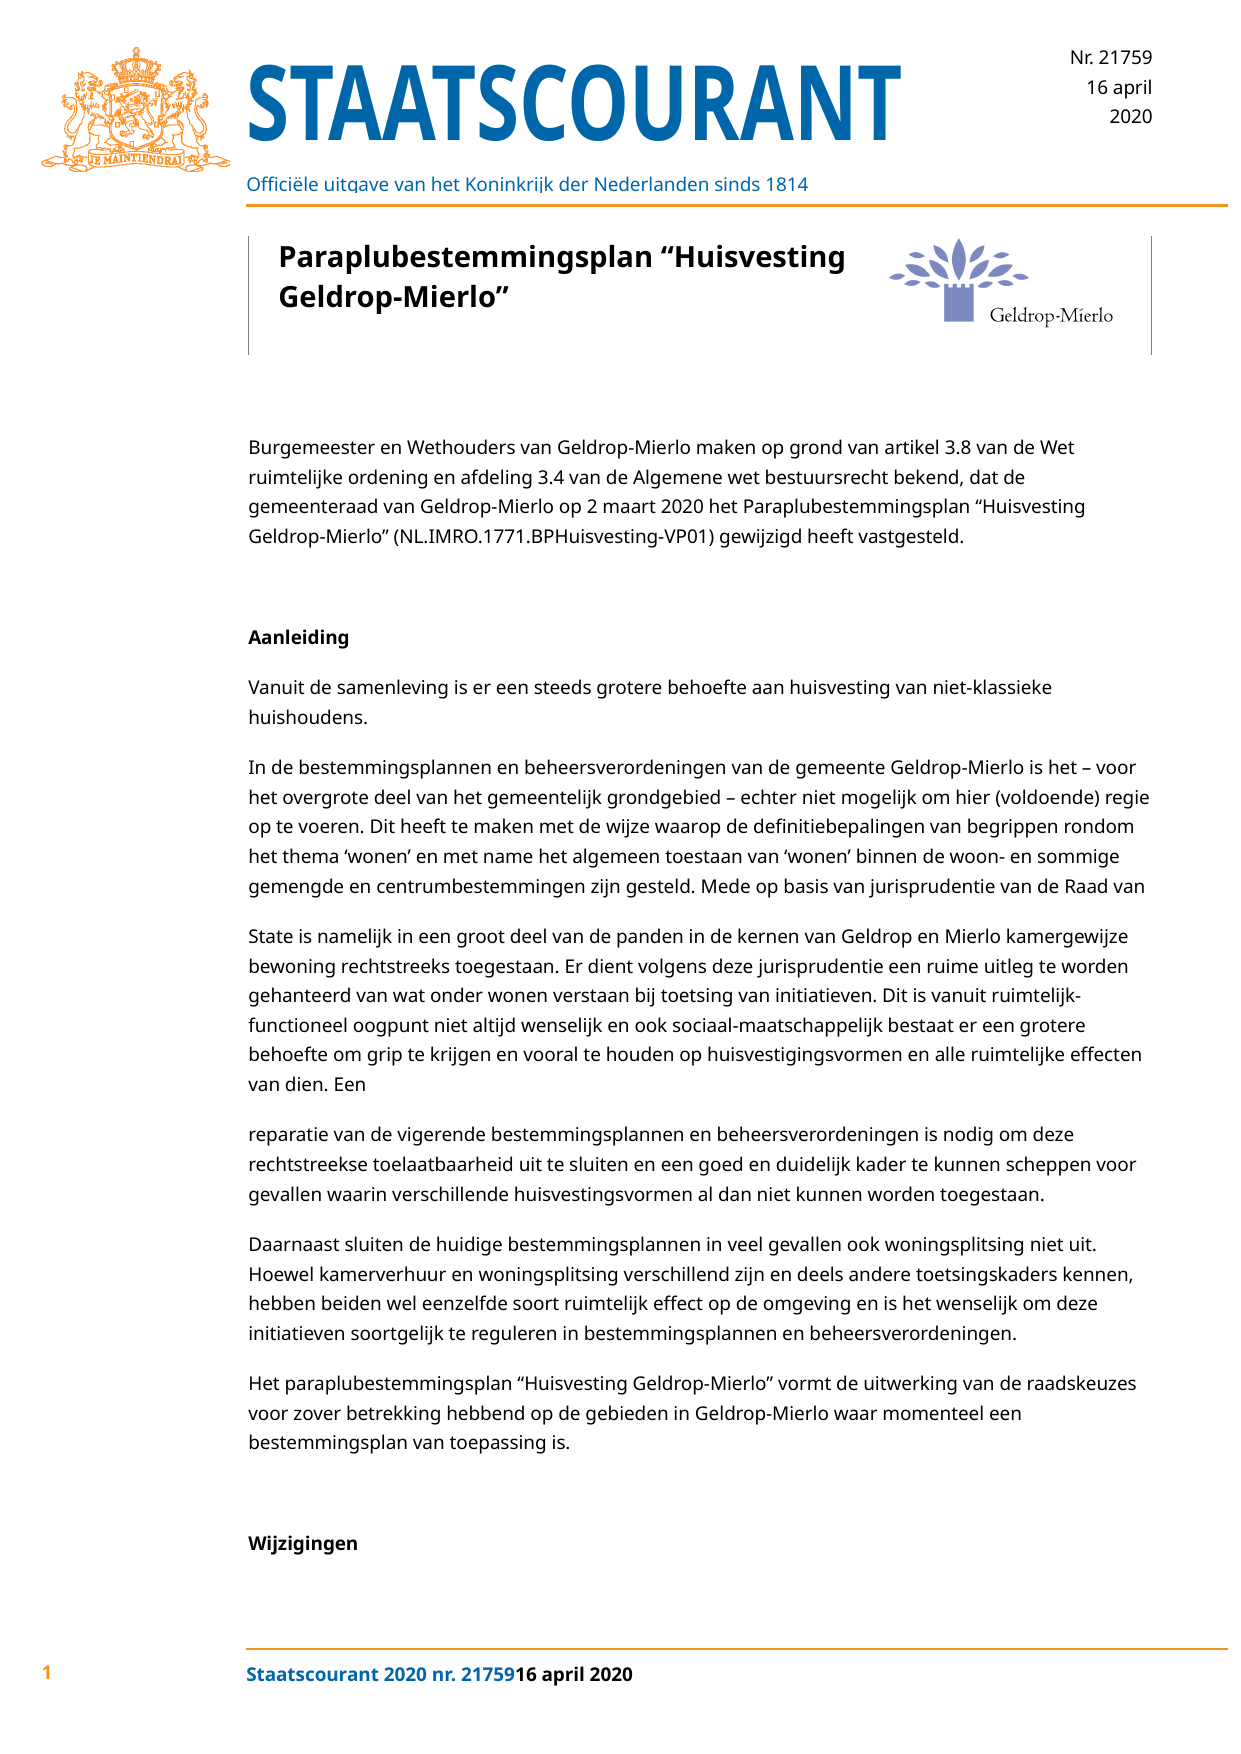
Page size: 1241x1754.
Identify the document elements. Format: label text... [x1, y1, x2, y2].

table_header [850, 236, 1151, 355]
table_header Paraplubestemmingsplan “Huisvesting Geldrop-Mierlo” [249, 236, 850, 355]
text State is namelijk in een groot deel van de panden in de kernen van Geldrop en Mierlo kamergewijze bewoning rechtstreeks toegestaan. Er dient volgens deze jurisprudentie een ruime uitleg te worden gehanteerd van wat onder wonen verstaan bij toetsing van initiatieven. Dit is vanuit ruimtelijk-functioneel oogpunt niet altijd wenselijk en ook sociaal-maatschappelijk bestaat er een grotere behoefte om grip te krijgen en vooral te houden op huisvestigingsvormen en alle ruimtelijke effecten van dien. Een [248, 923, 1152, 1097]
text Wijzigingen [248, 1530, 1152, 1556]
text Burgemeester en Wethouders van Geldrop-Mierlo maken op grond van artikel 3.8 van de Wet ruimtelijke ordening en afdeling 3.4 van de Algemene wet bestuursrecht bekend, dat de gemeenteraad van Geldrop-Mierlo op 2 maart 2020 het Paraplubestemmingsplan “Huisvesting Geldrop-Mierlo” (NL.IMRO.1771.BPHuisvesting-VP01) gewijzigd heeft vastgesteld. [248, 434, 1152, 549]
text In de bestemmingsplannen en beheersverordeningen van de gemeente Geldrop-Mierlo is het – voor het overgrote deel van het gemeentelijk grondgebied – echter niet mogelijk om hier (voldoende) regie op te voeren. Dit heeft te maken met de wijze waarop de definitiebepalingen van begrippen rondom het thema ‘wonen’ en met name het algemeen toestaan van ‘wonen’ binnen de woon- en sommige gemengde en centrumbestemmingen zijn gesteld. Mede op basis van jurisprudentie van de Raad van [248, 754, 1152, 899]
text Aanleiding [248, 624, 1152, 650]
text Daarnaast sluiten de huidige bestemmingsplannen in veel gevallen ook woningsplitsing niet uit. Hoewel kamerverhuur en woningsplitsing verschillend zijn en deels andere toetsingskaders kennen, hebben beiden wel eenzelfde soort ruimtelijk effect op de omgeving en is het wenselijk om deze initiatieven soortgelijk te reguleren in bestemmingsplannen en beheersverordeningen. [248, 1231, 1152, 1346]
text Het paraplubestemmingsplan “Huisvesting Geldrop-Mierlo” vormt de uitwerking van de raadskeuzes voor zover betrekking hebbend op de gebieden in Geldrop-Mierlo waar momenteel een bestemmingsplan van toepassing is. [248, 1370, 1152, 1455]
text reparatie van de vigerende bestemmingsplannen en beheersverordeningen is nodig om deze rechtstreekse toelaatbaarheid uit te sluiten en een goed en duidelijk kader te kunnen scheppen voor gevallen waarin verschillende huisvestingsvormen al dan niet kunnen worden toegestaan. [248, 1122, 1152, 1207]
picture [882, 236, 1119, 329]
text Vanuit de samenleving is er een steeds grotere behoefte aan huisvesting van niet-klassieke huishoudens. [248, 674, 1152, 730]
picture [41, 47, 231, 172]
